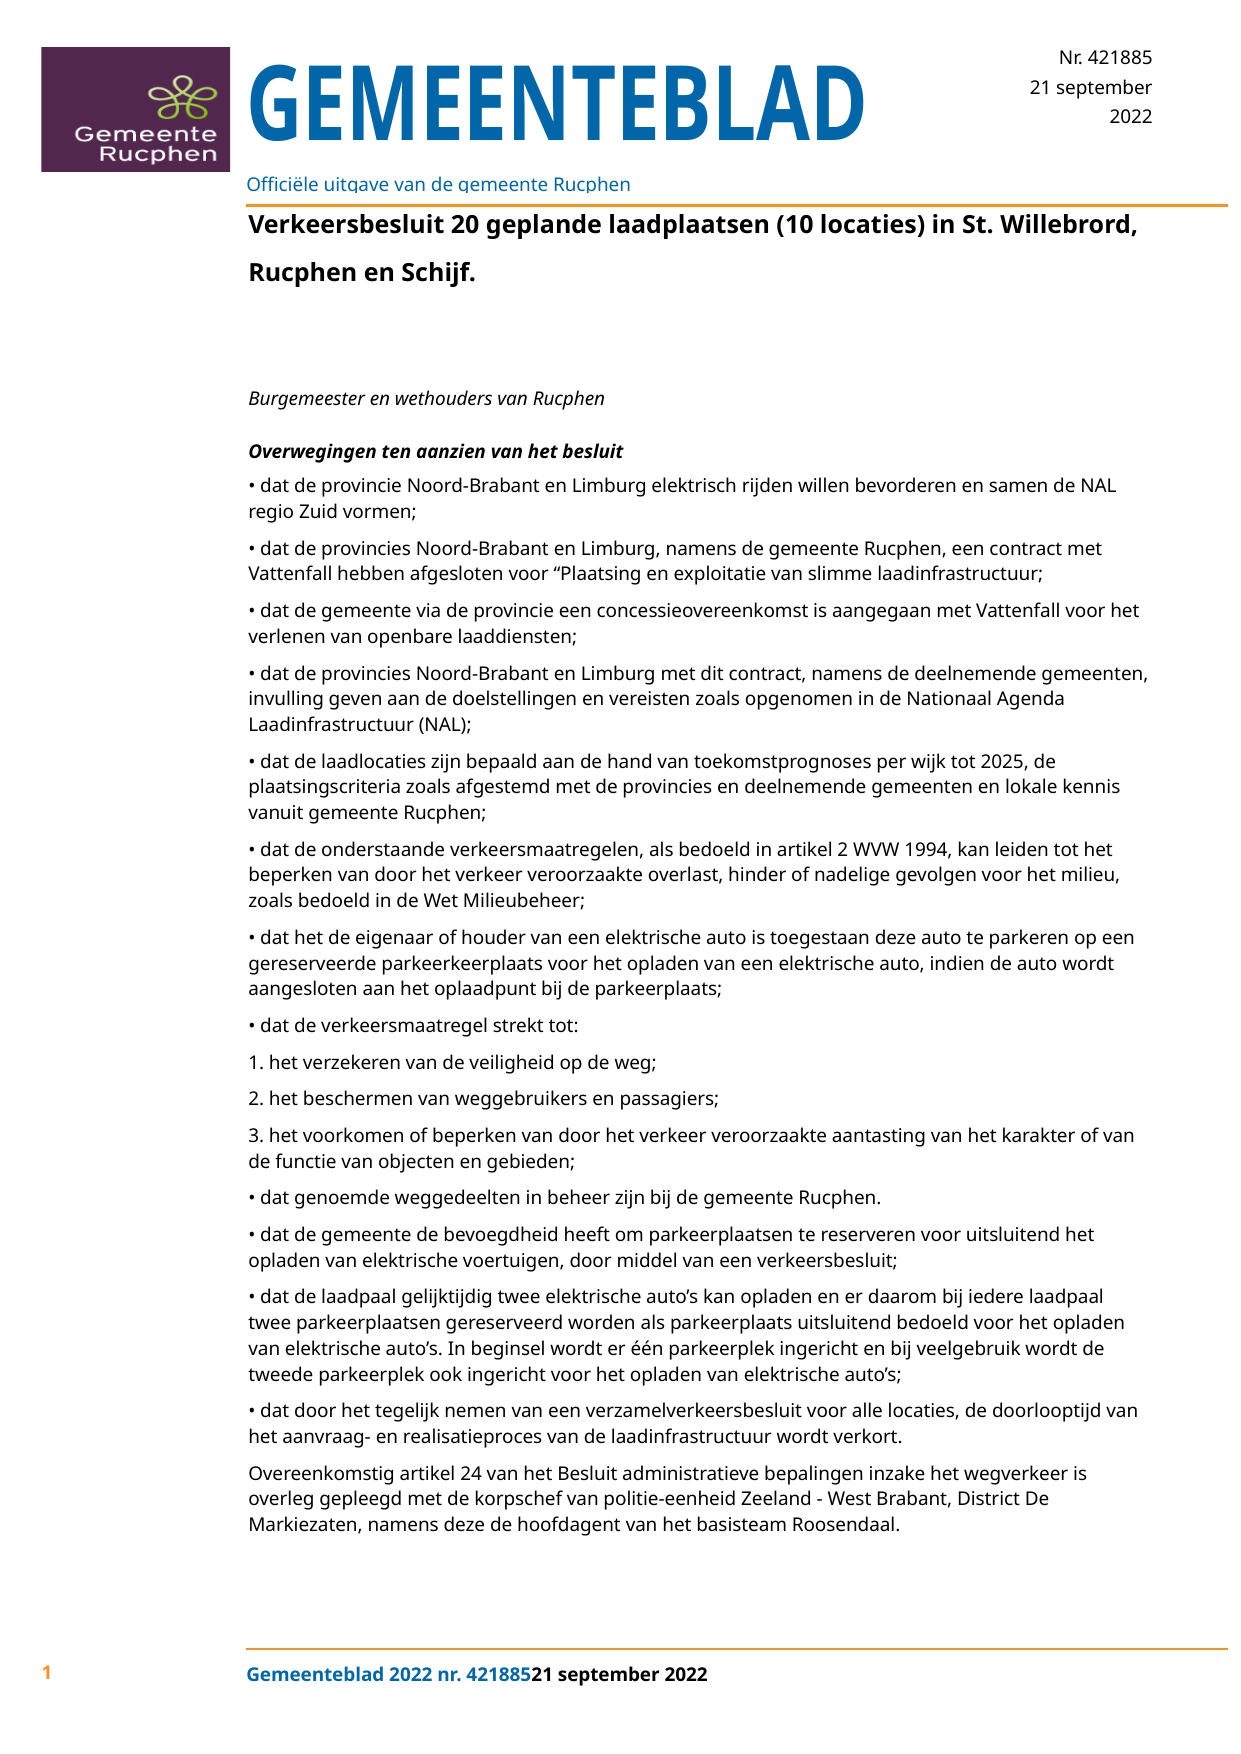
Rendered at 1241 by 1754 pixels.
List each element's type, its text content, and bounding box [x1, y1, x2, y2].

text • dat de onderstaande verkeersmaatregelen, als bedoeld in artikel 2 WVW 1994, kan leiden tot het beperken van door het verkeer veroorzaakte overlast, hinder of nadelige gevolgen voor het milieu, zoals bedoeld in de Wet Milieubeheer; [248, 836, 1152, 913]
text • dat de provincies Noord-Brabant en Limburg met dit contract, namens de deelnemende gemeenten, invulling geven aan de doelstellingen en vereisten zoals opgenomen in de Nationaal Agenda Laadinfrastructuur (NAL); [248, 660, 1152, 737]
text • dat genoemde weggedeelten in beheer zijn bij de gemeente Rucphen. [248, 1184, 1152, 1210]
text • dat de provincie Noord-Brabant en Limburg elektrisch rijden willen bevorderen en samen de NAL regio Zuid vormen; [248, 472, 1152, 524]
text • dat het de eigenaar of houder van een elektrische auto is toegestaan deze auto te parkeren op een gereserveerde parkeerkeerplaats voor het opladen van een elektrische auto, indien de auto wordt aangesloten aan het oplaadpunt bij de parkeerplaats; [248, 924, 1152, 1001]
text 2. het beschermen van weggebruikers en passagiers; [248, 1086, 1152, 1111]
text Overeenkomstig artikel 24 van het Besluit administratieve bepalingen inzake het wegverkeer is overleg gepleegd met de korpschef van politie-eenheid Zeeland - West Brabant, District De Markiezaten, namens deze de hoofdagent van het basisteam Roosendaal. [248, 1460, 1152, 1537]
text • dat de laadpaal gelijktijdig twee elektrische auto’s kan opladen en er daarom bij iedere laadpaal twee parkeerplaatsen gereserveerd worden als parkeerplaats uitsluitend bedoeld voor het opladen van elektrische auto’s. In beginsel wordt er één parkeerplek ingericht en bij veelgebruik wordt de tweede parkeerplek ook ingericht voor het opladen van elektrische auto’s; [248, 1284, 1152, 1387]
text • dat de gemeente via de provincie een concessieovereenkomst is aangegaan met Vattenfall voor het verlenen van openbare laaddiensten; [248, 597, 1152, 649]
text Verkeersbesluit 20 geplande laadplaatsen (10 locaties) in St. Willebrord, Rucphen en Schijf. [248, 207, 1152, 288]
text Burgemeester en wethouders van Rucphen [248, 386, 1152, 411]
text • dat de gemeente de bevoegdheid heeft om parkeerplaatsen te reserveren voor uitsluitend het opladen van elektrische voertuigen, door middel van een verkeersbesluit; [248, 1221, 1152, 1273]
text • dat de laadlocaties zijn bepaald aan de hand van toekomstprognoses per wijk tot 2025, de plaatsingscriteria zoals afgestemd met de provincies en deelnemende gemeenten en lokale kennis vanuit gemeente Rucphen; [248, 748, 1152, 825]
text • dat de verkeersmaatregel strekt tot: [248, 1012, 1152, 1038]
text 1. het verzekeren van de veiligheid op de weg; [248, 1049, 1152, 1074]
text • dat door het tegelijk nemen van een verzamelverkeersbesluit voor alle locaties, de doorlooptijd van het aanvraag- en realisatieproces van de laadinfrastructuur wordt verkort. [248, 1397, 1152, 1449]
text • dat de provincies Noord-Brabant en Limburg, namens de gemeente Rucphen, een contract met Vattenfall hebben afgesloten voor “Plaatsing en exploitatie van slimme laadinfrastructuur; [248, 535, 1152, 586]
picture [41, 47, 231, 172]
text 3. het voorkomen of beperken van door het verkeer veroorzaakte aantasting van het karakter of van de functie van objecten en gebieden; [248, 1122, 1152, 1174]
text Overwegingen ten aanzien van het besluit [248, 438, 1152, 464]
